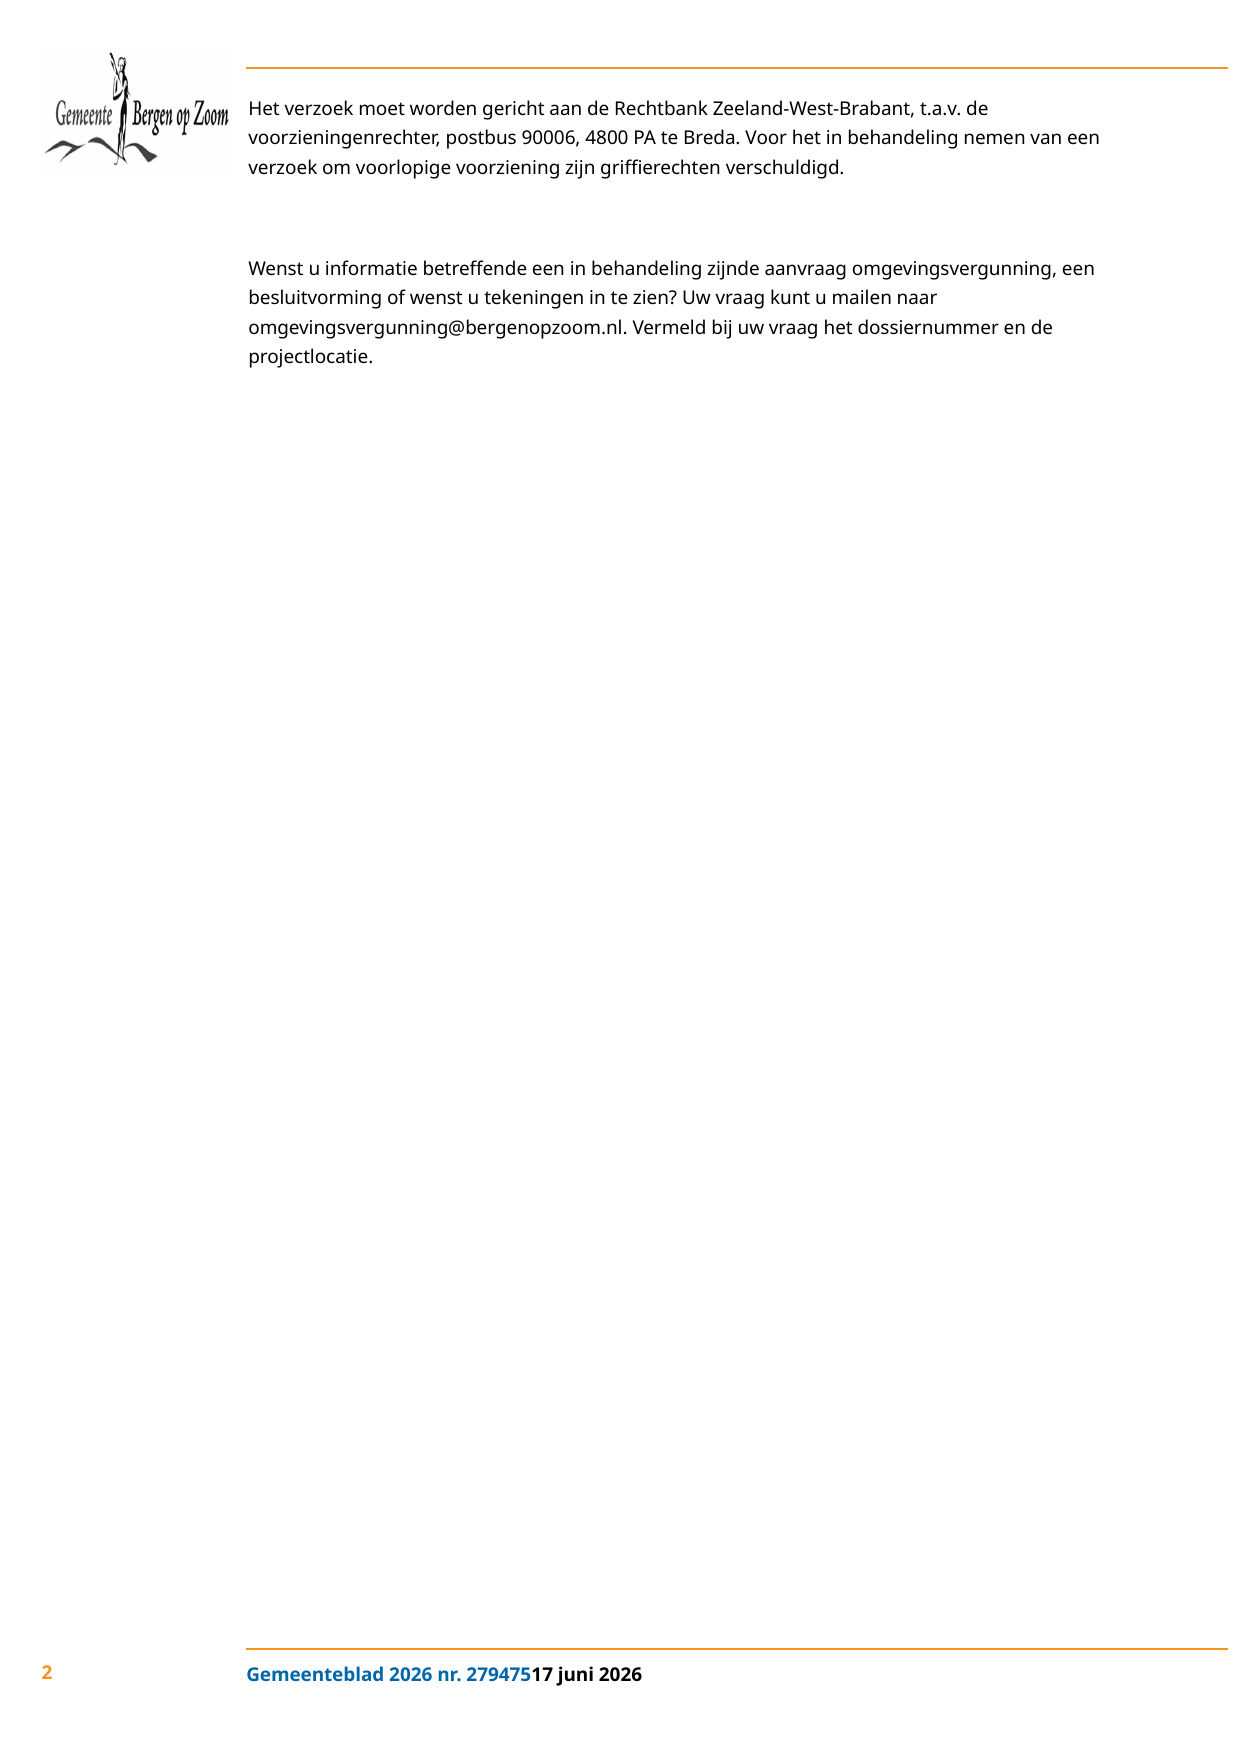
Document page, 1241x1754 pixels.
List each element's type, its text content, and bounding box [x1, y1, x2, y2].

text Wenst u informatie betreffende een in behandeling zijnde aanvraag omgevingsvergunning, een besluitvorming of wenst u tekeningen in te zien? Uw vraag kunt u mailen naar omgevingsvergunning@bergenopzoom.nl. Vermeld bij uw vraag het dossiernummer en de projectlocatie. [248, 255, 1152, 369]
text Het verzoek moet worden gericht aan de Rechtbank Zeeland-West-Brabant, t.a.v. de voorzieningenrechter, postbus 90006, 4800 PA te Breda. Voor het in behandeling nemen van een verzoek om voorlopige voorziening zijn griffierechten verschuldigd. [248, 95, 1152, 180]
picture [41, 47, 231, 172]
